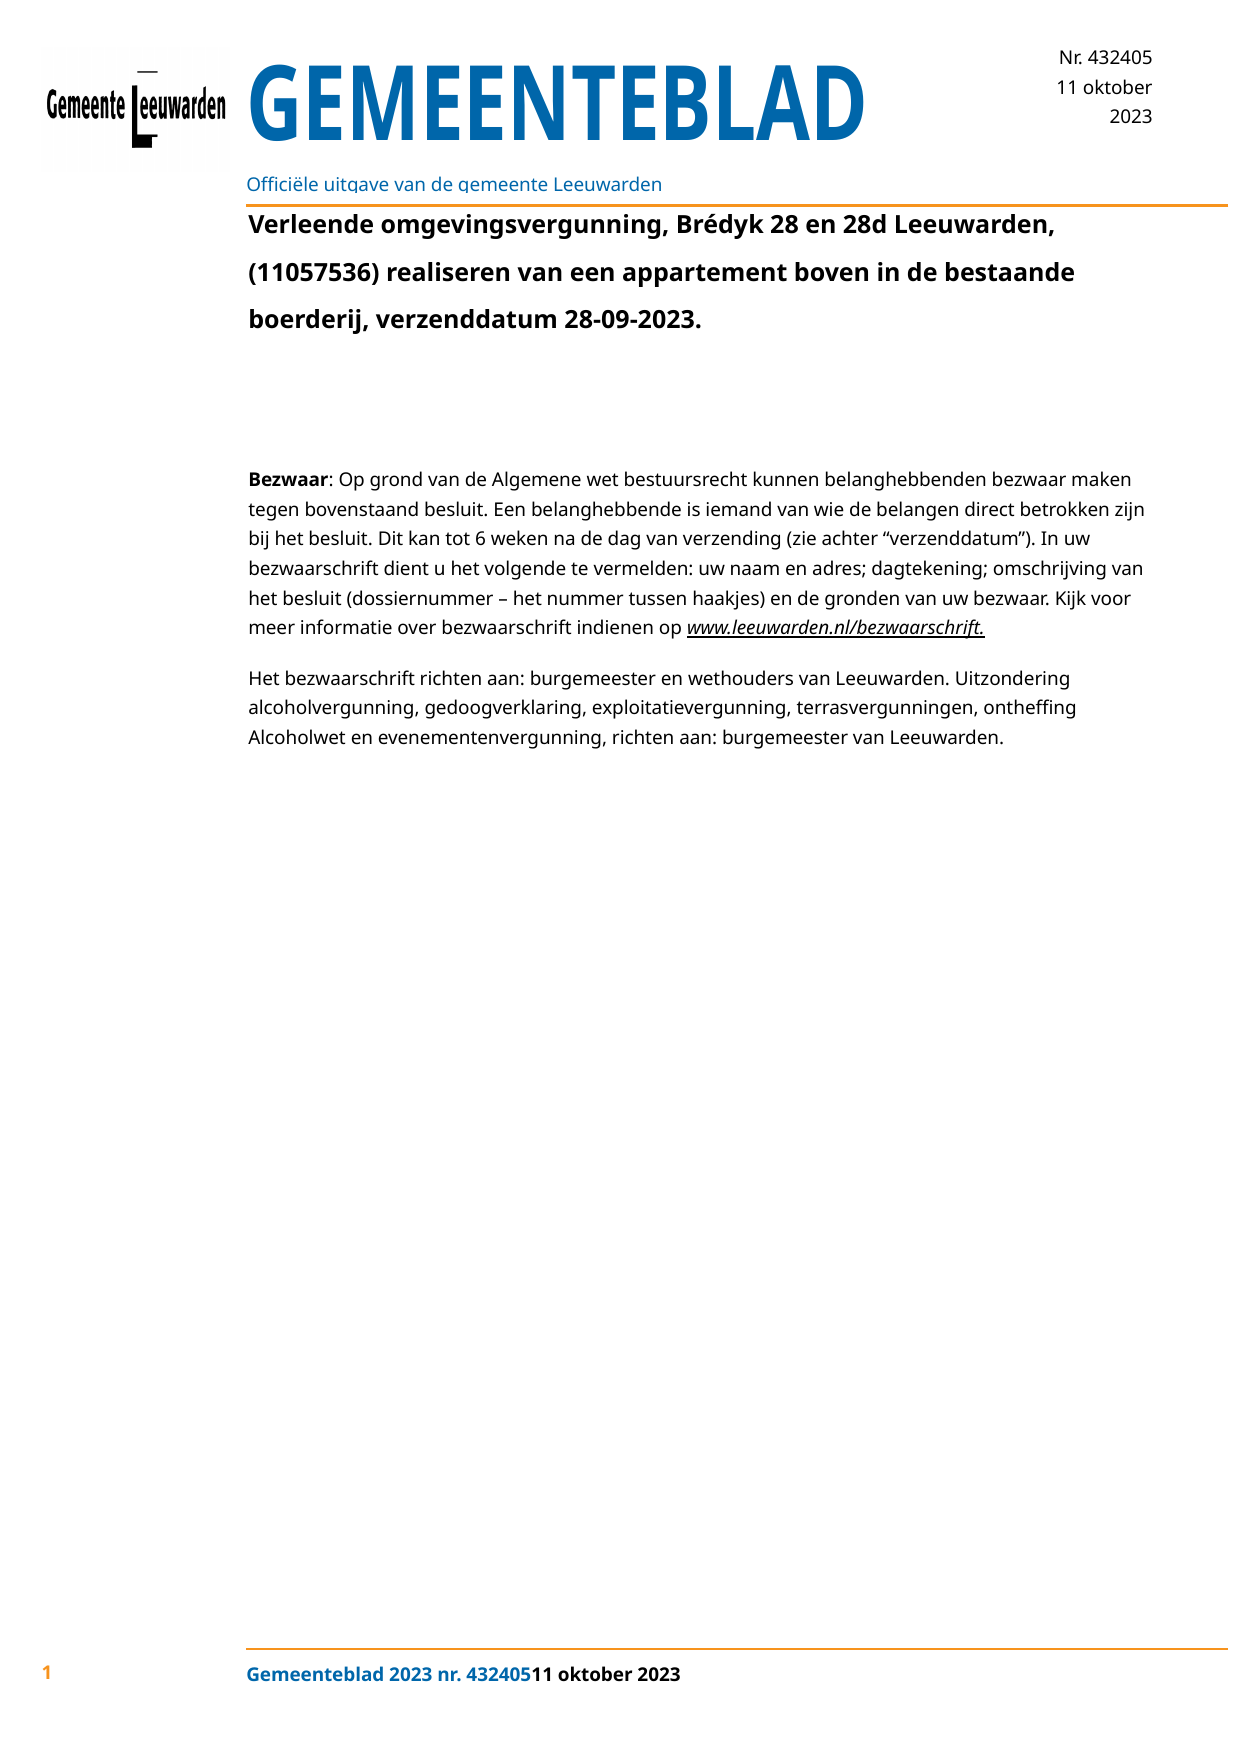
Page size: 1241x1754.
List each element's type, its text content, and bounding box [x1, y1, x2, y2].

text Het bezwaarschrift richten aan: burgemeester en wethouders van Leeuwarden. Uitzondering alcoholvergunning, gedoogverklaring, exploitatievergunning, terrasvergunningen, ontheffing Alcoholwet en evenementenvergunning, richten aan: burgemeester van Leeuwarden. [248, 665, 1152, 749]
picture [41, 47, 231, 172]
text Bezwaar: Op grond van de Algemene wet bestuursrecht kunnen belanghebbenden bezwaar maken tegen bovenstaand besluit. Een belanghebbende is iemand van wie de belangen direct betrokken zijn bij het besluit. Dit kan tot 6 weken na de dag van verzending (zie achter “verzenddatum”). In uw bezwaarschrift dient u het volgende te vermelden: uw naam en adres; dagtekening; omschrijving van het besluit (dossiernummer – het nummer tussen haakjes) en de gronden van uw bezwaar. Kijk voor meer informatie over bezwaarschrift indienen op www.leeuwarden.nl/bezwaarschrift. [248, 466, 1152, 640]
text Verleende omgevingsvergunning, Brédyk 28 en 28d Leeuwarden, (11057536) realiseren van een appartement boven in de bestaande boerderij, verzenddatum 28-09-2023. [248, 207, 1152, 336]
